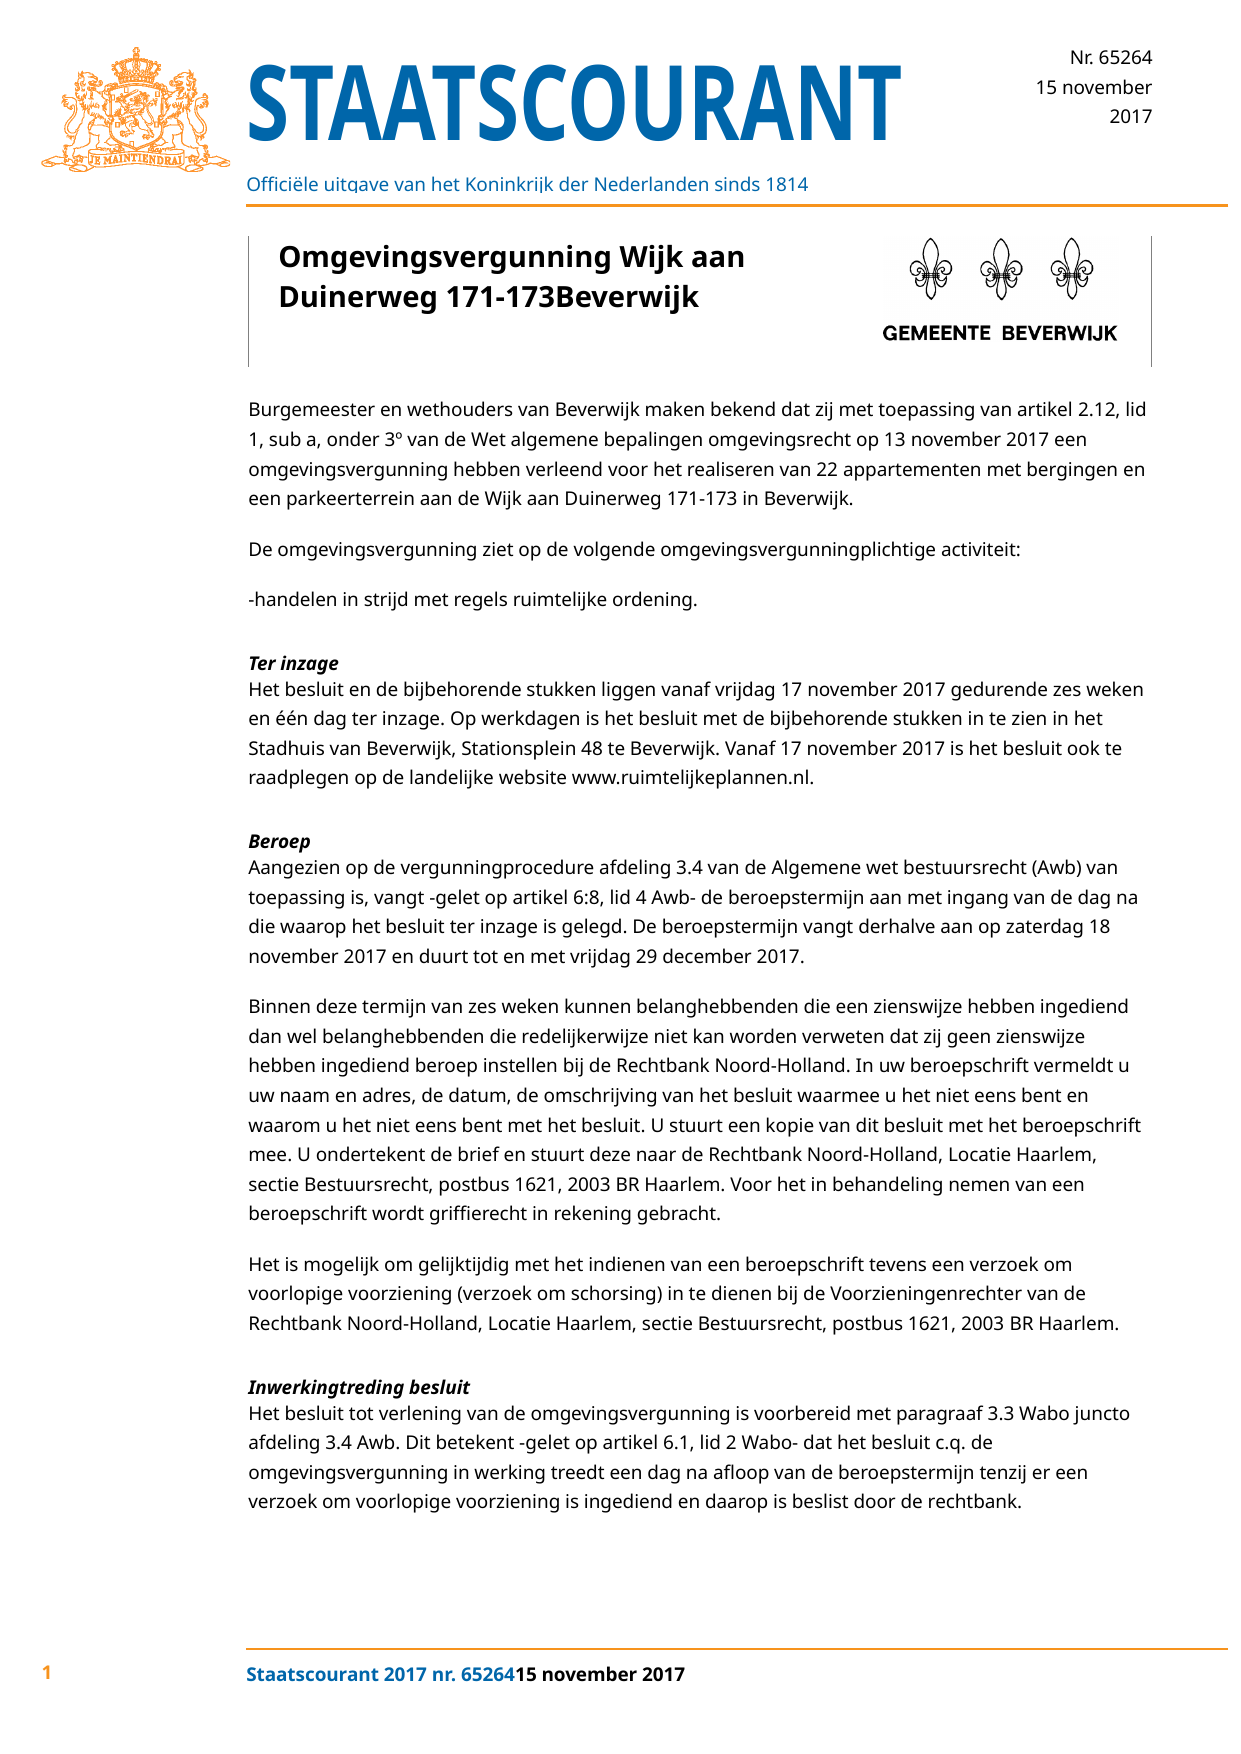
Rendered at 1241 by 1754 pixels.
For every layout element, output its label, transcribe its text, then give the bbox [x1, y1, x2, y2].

text Aangezien op de vergunningprocedure afdeling 3.4 van de Algemene wet bestuursrecht (Awb) van toepassing is, vangt -gelet op artikel 6:8, lid 4 Awb- de beroepstermijn aan met ingang van de dag na die waarop het besluit ter inzage is gelegd. De beroepstermijn vangt derhalve aan op zaterdag 18 november 2017 en duurt tot en met vrijdag 29 december 2017. [248, 854, 1152, 969]
text Burgemeester en wethouders van Beverwijk maken bekend dat zij met toepassing van artikel 2.12, lid 1, sub a, onder 3º van de Wet algemene bepalingen omgevingsrecht op 13 november 2017 een omgevingsvergunning hebben verleend voor het realiseren van 22 appartementen met bergingen en een parkeerterrein aan de Wijk aan Duinerweg 171-173 in Beverwijk. [248, 397, 1152, 511]
picture [882, 236, 1119, 342]
table_header [850, 236, 1151, 367]
text Het is mogelijk om gelijktijdig met het indienen van een beroepschrift tevens een verzoek om voorlopige voorziening (verzoek om schorsing) in te dienen bij de Voorzieningenrechter van de Rechtbank Noord-Holland, Locatie Haarlem, sectie Bestuursrecht, postbus 1621, 2003 BR Haarlem. [248, 1251, 1152, 1336]
table_header Omgevingsvergunning Wijk aan Duinerweg 171-173Beverwijk [249, 236, 850, 367]
text Ter inzage [248, 650, 1152, 676]
text Het besluit tot verlening van de omgevingsvergunning is voorbereid met paragraaf 3.3 Wabo juncto afdeling 3.4 Awb. Dit betekent -gelet op artikel 6.1, lid 2 Wabo- dat het besluit c.q. de omgevingsvergunning in werking treedt een dag na afloop van de beroepstermijn tenzij er een verzoek om voorlopige voorziening is ingediend en daarop is beslist door de rechtbank. [248, 1400, 1152, 1514]
text Inwerkingtreding besluit [248, 1374, 1152, 1400]
text Binnen deze termijn van zes weken kunnen belanghebbenden die een zienswijze hebben ingediend dan wel belanghebbenden die redelijkerwijze niet kan worden verweten dat zij geen zienswijze hebben ingediend beroep instellen bij de Rechtbank Noord-Holland. In uw beroepschrift vermeldt u uw naam en adres, de datum, de omschrijving van het besluit waarmee u het niet eens bent en waarom u het niet eens bent met het besluit. U stuurt een kopie van dit besluit met het beroepschrift mee. U ondertekent de brief en stuurt deze naar de Rechtbank Noord-Holland, Locatie Haarlem, sectie Bestuursrecht, postbus 1621, 2003 BR Haarlem. Voor het in behandeling nemen van een beroepschrift wordt griffierecht in rekening gebracht. [248, 993, 1152, 1226]
text Beroep [248, 828, 1152, 854]
text -handelen in strijd met regels ruimtelijke ordening. [248, 586, 1152, 612]
picture [41, 47, 231, 172]
text De omgevingsvergunning ziet op de volgende omgevingsvergunningplichtige activiteit: [248, 536, 1152, 561]
text Het besluit en de bijbehorende stukken liggen vanaf vrijdag 17 november 2017 gedurende zes weken en één dag ter inzage. Op werkdagen is het besluit met de bijbehorende stukken in te zien in het Stadhuis van Beverwijk, Stationsplein 48 te Beverwijk. Vanaf 17 november 2017 is het besluit ook te raadplegen op de landelijke website www.ruimtelijkeplannen.nl. [248, 676, 1152, 790]
